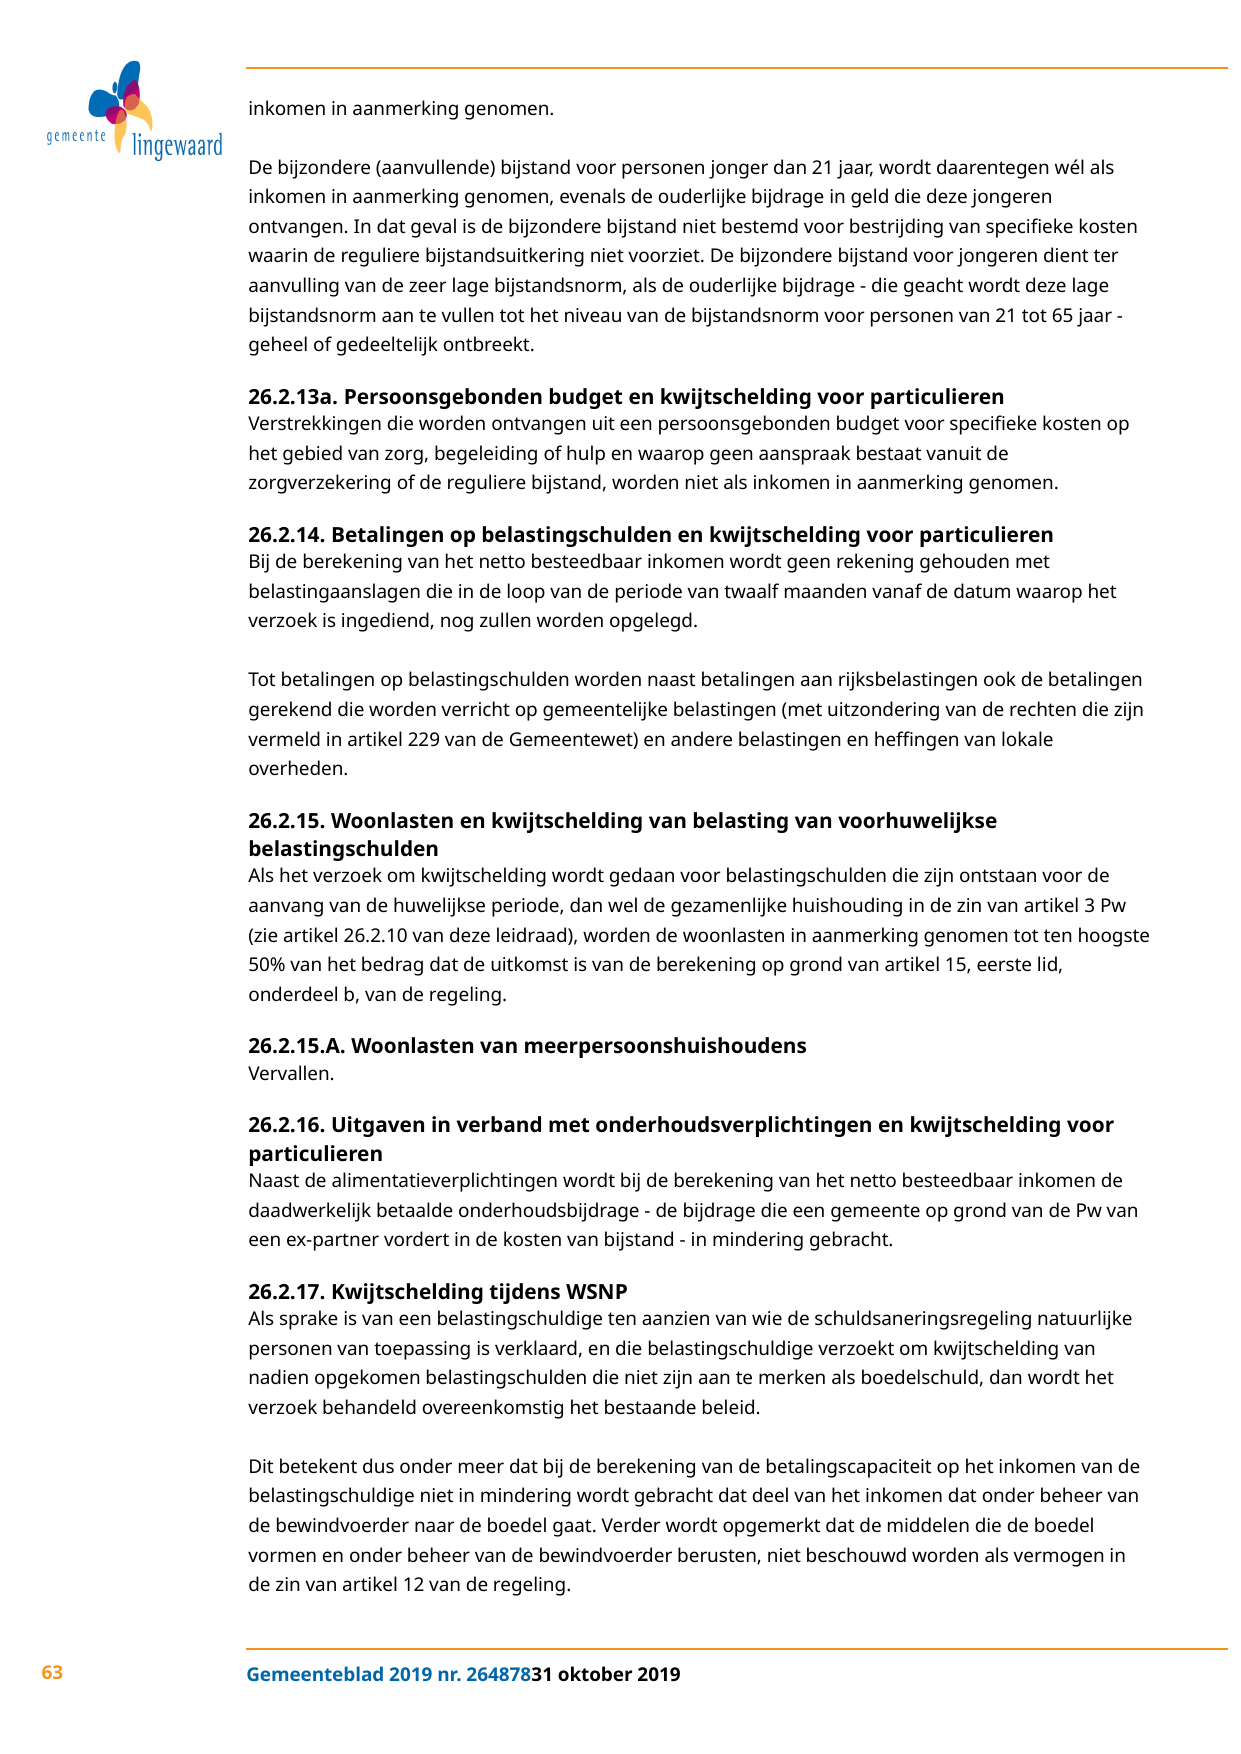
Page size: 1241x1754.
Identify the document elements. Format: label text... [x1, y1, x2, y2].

text Vervallen. [248, 1060, 1152, 1086]
text Dit betekent dus onder meer dat bij de berekening van de betalingscapaciteit op het inkomen van de belastingschuldige niet in mindering wordt gebracht dat deel van het inkomen dat onder beheer van de bewindvoerder naar de boedel gaat. Verder wordt opgemerkt dat de middelen die de boedel vormen en onder beheer van de bewindvoerder berusten, niet beschouwd worden als vermogen in de zin van artikel 12 van de regeling. [248, 1453, 1152, 1597]
text 26.2.15. Woonlasten en kwijtschelding van belasting van voorhuwelijkse belastingschulden [248, 806, 1152, 863]
text 26.2.13a. Persoonsgebonden budget en kwijtschelding voor particulieren [248, 382, 1152, 410]
text 26.2.16. Uitgaven in verband met onderhoudsverplichtingen en kwijtschelding voor particulieren [248, 1110, 1152, 1167]
text Als het verzoek om kwijtschelding wordt gedaan voor belastingschulden die zijn ontstaan voor de aanvang van de huwelijkse periode, dan wel de gezamenlijke huishouding in de zin van artikel 3 Pw (zie artikel 26.2.10 van deze leidraad), worden de woonlasten in aanmerking genomen tot ten hoogste 50% van het bedrag dat de uitkomst is van de berekening op grond van artikel 15, eerste lid, onderdeel b, van de regeling. [248, 863, 1152, 1007]
text Tot betalingen op belastingschulden worden naast betalingen aan rijksbelastingen ook de betalingen gerekend die worden verricht op gemeentelijke belastingen (met uitzondering van de rechten die zijn vermeld in artikel 229 van de Gemeentewet) en andere belastingen en heffingen van lokale overheden. [248, 667, 1152, 781]
text Bij de berekening van het netto besteedbaar inkomen wordt geen rekening gehouden met belastingaanslagen die in de loop van de periode van twaalf maanden vanaf de datum waarop het verzoek is ingediend, nog zullen worden opgelegd. [248, 548, 1152, 633]
text Naast de alimentatieverplichtingen wordt bij de berekening van het netto besteedbaar inkomen de daadwerkelijk betaalde onderhoudsbijdrage - de bijdrage die een gemeente op grond van de Pw van een ex-partner vordert in de kosten van bijstand - in mindering gebracht. [248, 1167, 1152, 1252]
text Als sprake is van een belastingschuldige ten aanzien van wie de schuldsaneringsregeling natuurlijke personen van toepassing is verklaard, en die belastingschuldige verzoekt om kwijtschelding van nadien opgekomen belastingschulden die niet zijn aan te merken als boedelschuld, dan wordt het verzoek behandeld overeenkomstig het bestaande beleid. [248, 1305, 1152, 1420]
text 26.2.17. Kwijtschelding tijdens WSNP [248, 1277, 1152, 1305]
text De bijzondere (aanvullende) bijstand voor personen jonger dan 21 jaar, wordt daarentegen wél als inkomen in aanmerking genomen, evenals de ouderlijke bijdrage in geld die deze jongeren ontvangen. In dat geval is de bijzondere bijstand niet bestemd voor bestrijding van specifieke kosten waarin de reguliere bijstandsuitkering niet voorziet. De bijzondere bijstand voor jongeren dient ter aanvulling van de zeer lage bijstandsnorm, als de ouderlijke bijdrage - die geacht wordt deze lage bijstandsnorm aan te vullen tot het niveau van de bijstandsnorm voor personen van 21 tot 65 jaar - geheel of gedeeltelijk ontbreekt. [248, 154, 1152, 357]
text inkomen in aanmerking genomen. [248, 95, 1152, 121]
text 26.2.14. Betalingen op belastingschulden en kwijtschelding voor particulieren [248, 520, 1152, 548]
picture [41, 47, 231, 172]
text Verstrekkingen die worden ontvangen uit een persoonsgebonden budget voor specifieke kosten op het gebied van zorg, begeleiding of hulp en waarop geen aanspraak bestaat vanuit de zorgverzekering of de reguliere bijstand, worden niet als inkomen in aanmerking genomen. [248, 410, 1152, 495]
text 26.2.15.A. Woonlasten van meerpersoonshuishoudens [248, 1031, 1152, 1060]
